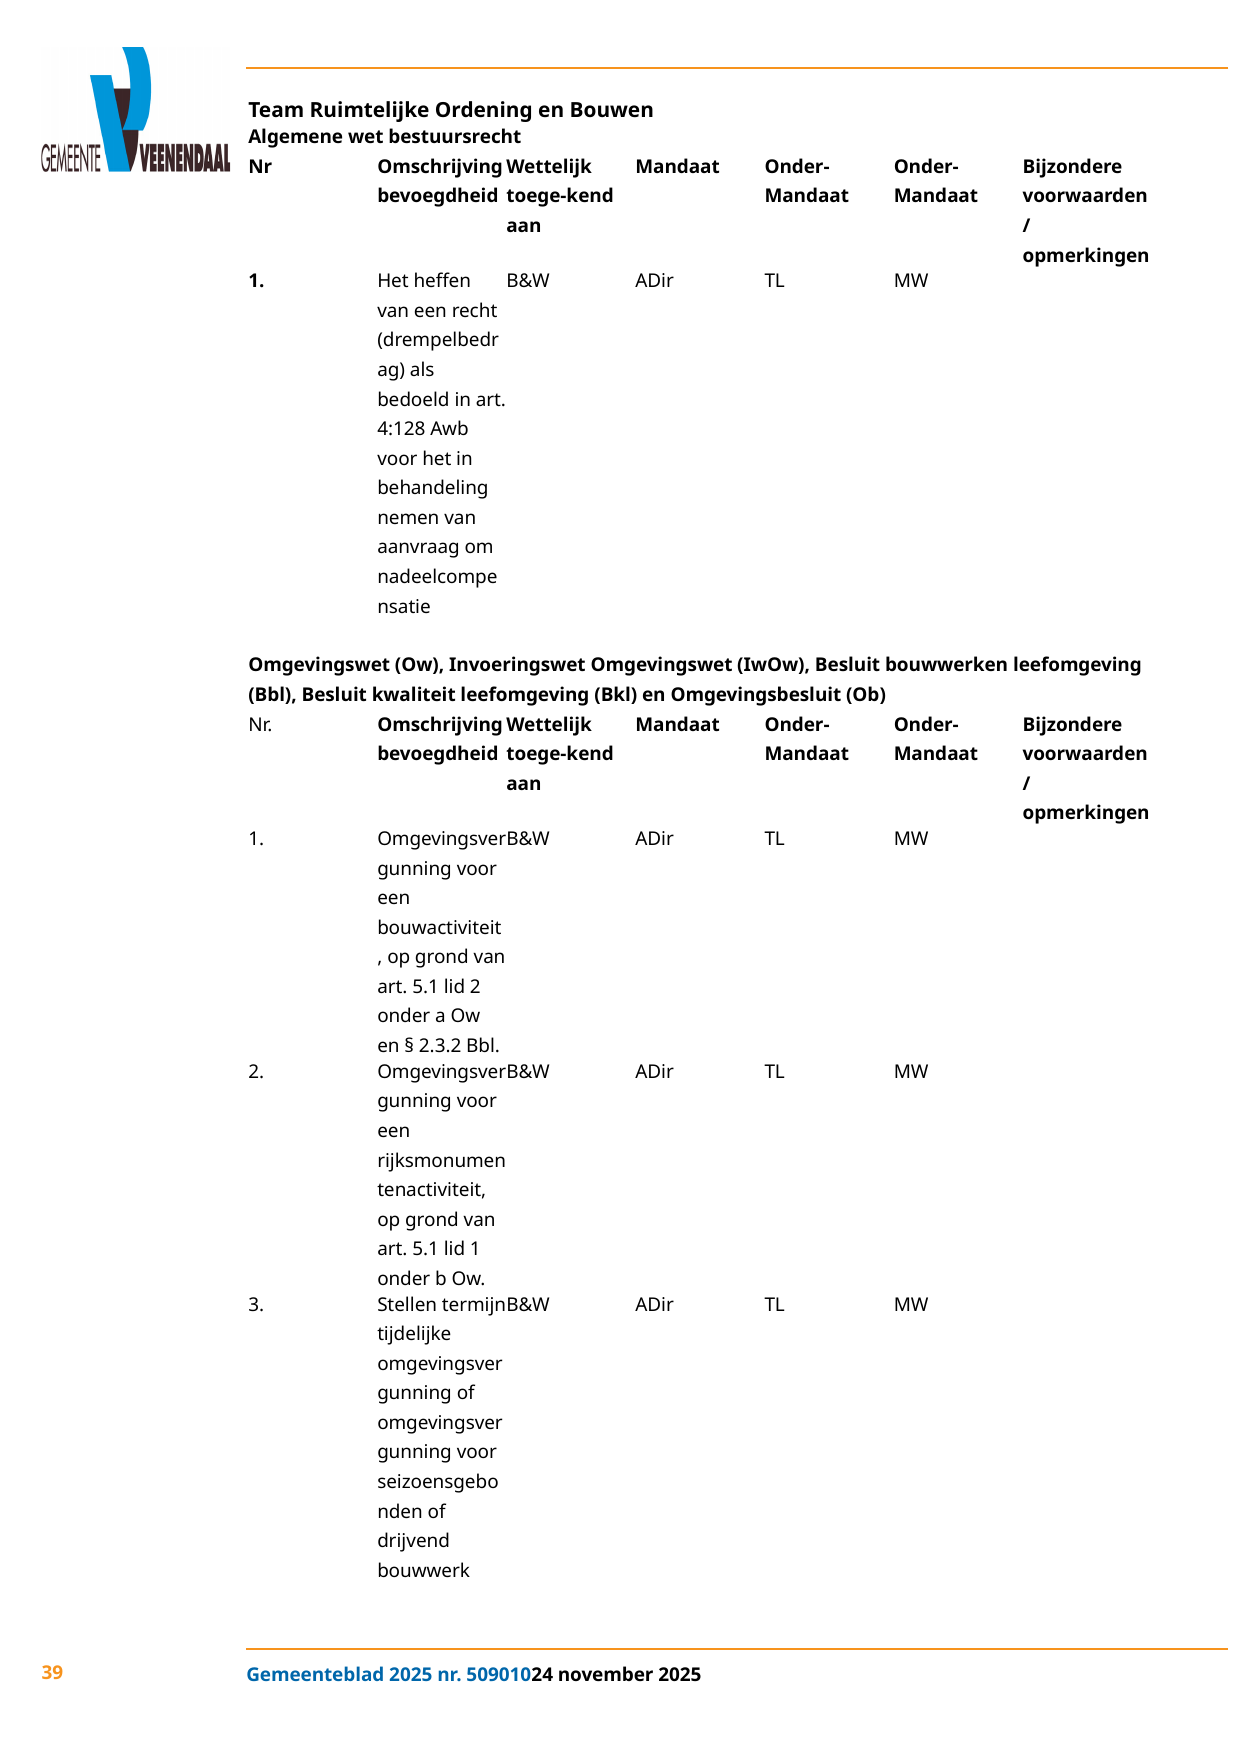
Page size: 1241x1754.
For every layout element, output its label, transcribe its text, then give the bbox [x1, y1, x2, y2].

table_header Nr [248, 153, 377, 267]
table_cell [248, 1291, 377, 1583]
table_cell MW [894, 1058, 1022, 1291]
table_cell B&W [506, 1058, 635, 1291]
table_cell ADir [635, 825, 764, 1058]
table_cell [1023, 825, 1152, 1058]
table_header Wettelijk toege-kend aan [506, 153, 635, 267]
table_cell [1023, 268, 1152, 619]
table_cell [248, 1058, 377, 1291]
table_cell ADir [635, 1058, 764, 1291]
text Team Ruimtelijke Ordening en Bouwen [248, 95, 1152, 123]
table_cell ADir [635, 1291, 764, 1583]
table_header Onder- Mandaat [894, 711, 1022, 825]
table_cell MW [894, 268, 1022, 619]
table_cell Stellen termijn tijdelijke omgevingsvergunning of omgevingsvergunning voor seizoensgebonden of drijvend bouwwerk [377, 1291, 506, 1583]
table_cell B&W [506, 268, 635, 619]
table_cell TL [764, 825, 893, 1058]
picture [41, 47, 130, 172]
table_cell TL [764, 1291, 893, 1583]
table_cell TL [764, 268, 893, 619]
table_header Wettelijk toege-kend aan [506, 711, 635, 825]
table_header Mandaat [635, 711, 764, 825]
table_cell Omgevingsvergunning voor een bouwactiviteit, op grond van art. 5.1 lid 2 onder a Ow en § 2.3.2 Bbl. [377, 825, 506, 1058]
text Algemene wet bestuursrecht [248, 123, 1152, 149]
picture [123, 47, 231, 172]
table_header Mandaat [635, 153, 764, 267]
table_header Onder- Mandaat [894, 153, 1022, 267]
table_cell [248, 825, 377, 1058]
table_header Nr. [248, 711, 377, 825]
text Omgevingswet (Ow), Invoeringswet Omgevingswet (IwOw), Besluit bouwwerken leefomgeving (Bbl), Besluit kwaliteit leefomgeving (Bkl) en Omgevingsbesluit (Ob) [248, 651, 1152, 707]
table_header Bijzondere voorwaarden/ opmerkingen [1023, 153, 1152, 267]
table_cell MW [894, 825, 1022, 1058]
table_cell B&W [506, 825, 635, 1058]
table_cell 1. [248, 268, 377, 619]
table_cell MW [894, 1291, 1022, 1583]
table_cell [1023, 1291, 1152, 1583]
table_header Omschrijving bevoegdheid [377, 711, 506, 825]
table_header Bijzondere voorwaarden/ opmerkingen [1023, 711, 1152, 825]
table_header Onder- Mandaat [764, 711, 893, 825]
table_cell Omgevingsvergunning voor een rijksmonumentenactiviteit, op grond van art. 5.1 lid 1 onder b Ow. [377, 1058, 506, 1291]
table_header Omschrijving bevoegdheid [377, 153, 506, 267]
table_cell Het heffen van een recht (drempelbedrag) als bedoeld in art. 4:128 Awb voor het in behandeling nemen van aanvraag om nadeelcompensatie [377, 268, 506, 619]
table_cell ADir [635, 268, 764, 619]
table_cell B&W [506, 1291, 635, 1583]
table_cell [1023, 1058, 1152, 1291]
table_header Onder- Mandaat [764, 153, 893, 267]
table_cell TL [764, 1058, 893, 1291]
